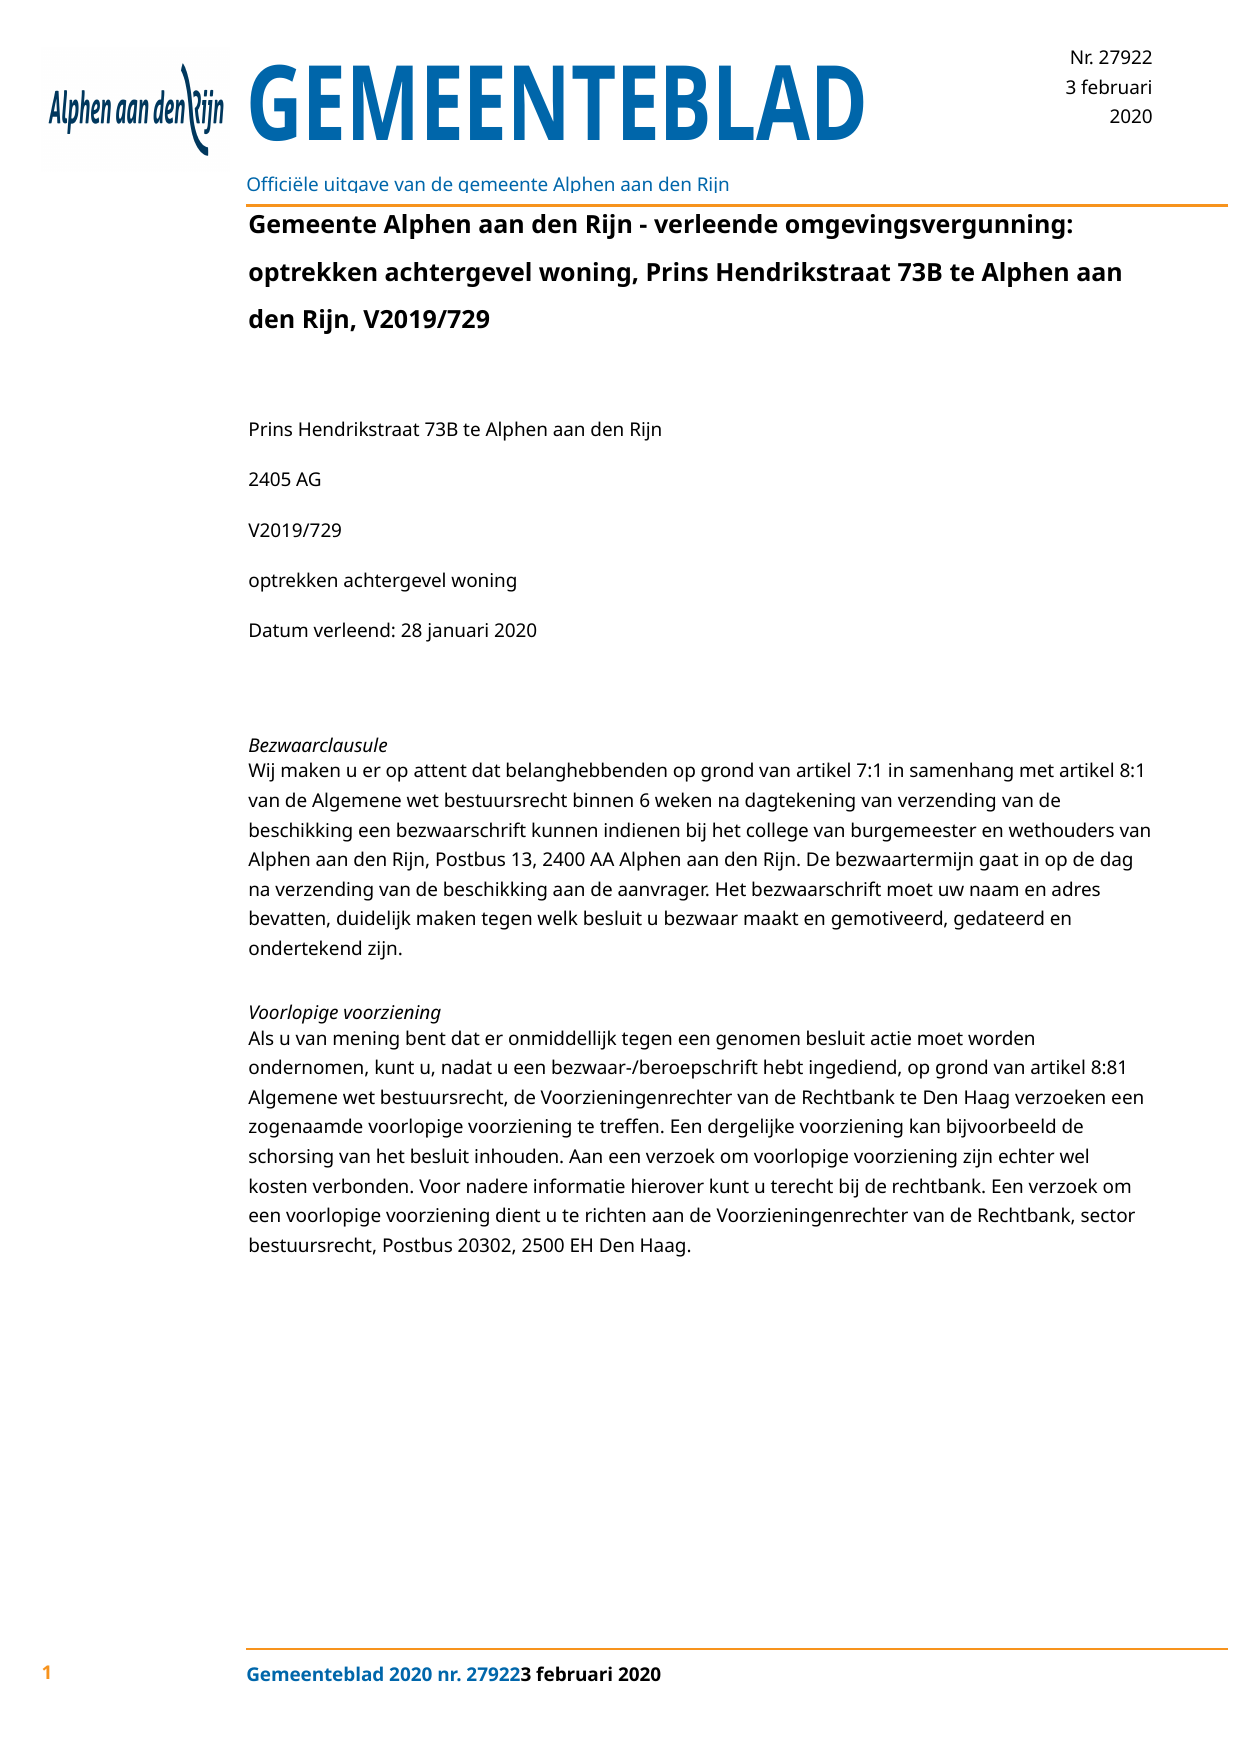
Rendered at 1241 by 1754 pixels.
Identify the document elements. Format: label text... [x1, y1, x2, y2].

text optrekken achtergevel woning [248, 567, 1152, 593]
text 2405 AG [248, 466, 1152, 492]
text Wij maken u er op attent dat belanghebbenden op grond van artikel 7:1 in samenhang met artikel 8:1 van de Algemene wet bestuursrecht binnen 6 weken na dagtekening van verzending van de beschikking een bezwaarschrift kunnen indienen bij het college van burgemeester en wethouders van Alphen aan den Rijn, Postbus 13, 2400 AA Alphen aan den Rijn. De bezwaartermijn gaat in op de dag na verzending van de beschikking aan de aanvrager. Het bezwaarschrift moet uw naam en adres bevatten, duidelijk maken tegen welk besluit u bezwaar maakt en gemotiveerd, gedateerd en ondertekend zijn. [248, 758, 1152, 961]
text Datum verleend: 28 januari 2020 [248, 618, 1152, 643]
text Als u van mening bent dat er onmiddellijk tegen een genomen besluit actie moet worden ondernomen, kunt u, nadat u een bezwaar-/beroepschrift hebt ingediend, op grond van artikel 8:81 Algemene wet bestuursrecht, de Voorzieningenrechter van de Rechtbank te Den Haag verzoeken een zogenaamde voorlopige voorziening te treffen. Een dergelijke voorziening kan bijvoorbeeld de schorsing van het besluit inhouden. Aan een verzoek om voorlopige voorziening zijn echter wel kosten verbonden. Voor nadere informatie hierover kunt u terecht bij de rechtbank. Een verzoek om een voorlopige voorziening dient u te richten aan de Voorzieningenrechter van de Rechtbank, sector bestuursrecht, Postbus 20302, 2500 EH Den Haag. [248, 1025, 1152, 1258]
text Gemeente Alphen aan den Rijn - verleende omgevingsvergunning: optrekken achtergevel woning, Prins Hendrikstraat 73B te Alphen aan den Rijn, V2019/729 [248, 207, 1152, 336]
text Voorlopige voorziening [248, 999, 1152, 1025]
picture [41, 47, 231, 172]
text V2019/729 [248, 517, 1152, 542]
text Prins Hendrikstraat 73B te Alphen aan den Rijn [248, 416, 1152, 442]
text Bezwaarclausule [248, 732, 1152, 758]
